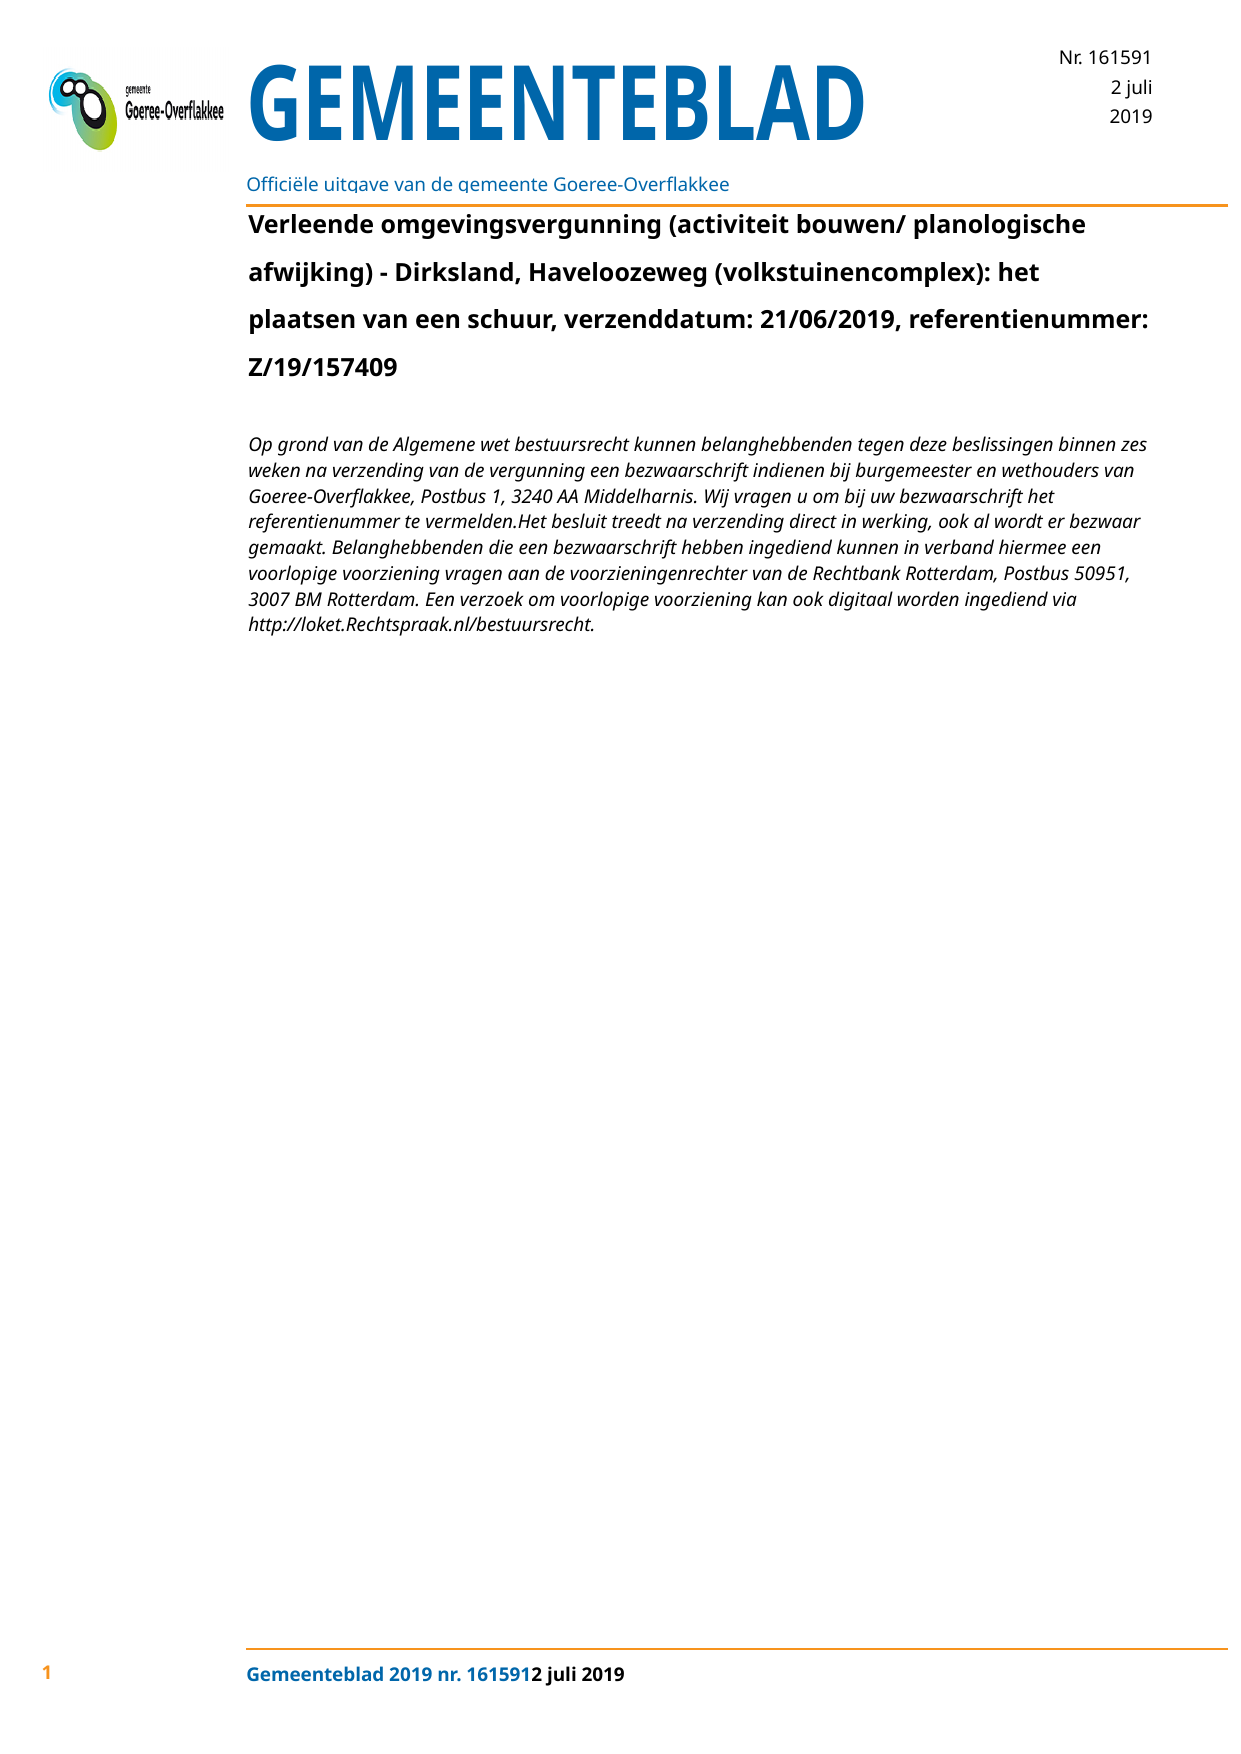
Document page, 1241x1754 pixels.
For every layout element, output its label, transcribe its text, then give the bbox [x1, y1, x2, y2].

picture [41, 47, 231, 172]
text Op grond van de Algemene wet bestuursrecht kunnen belanghebbenden tegen deze beslissingen binnen zes weken na verzending van de vergunning een bezwaarschrift indienen bij burgemeester en wethouders van Goeree-Overflakkee, Postbus 1, 3240 AA Middelharnis. Wij vragen u om bij uw bezwaarschrift het referentienummer te vermelden.Het besluit treedt na verzending direct in werking, ook al wordt er bezwaar gemaakt. Belanghebbenden die een bezwaarschrift hebben ingediend kunnen in verband hiermee een voorlopige voorziening vragen aan de voorzieningenrechter van de Rechtbank Rotterdam, Postbus 50951, 3007 BM Rotterdam. Een verzoek om voorlopige voorziening kan ook digitaal worden ingediend via http://loket.Rechtspraak.nl/bestuursrecht. [248, 431, 1152, 637]
text Verleende omgevingsvergunning (activiteit bouwen/ planologische afwijking) - Dirksland, Haveloozeweg (volkstuinencomplex): het plaatsen van een schuur, verzenddatum: 21/06/2019, referentienummer: Z/19/157409 [248, 207, 1152, 384]
